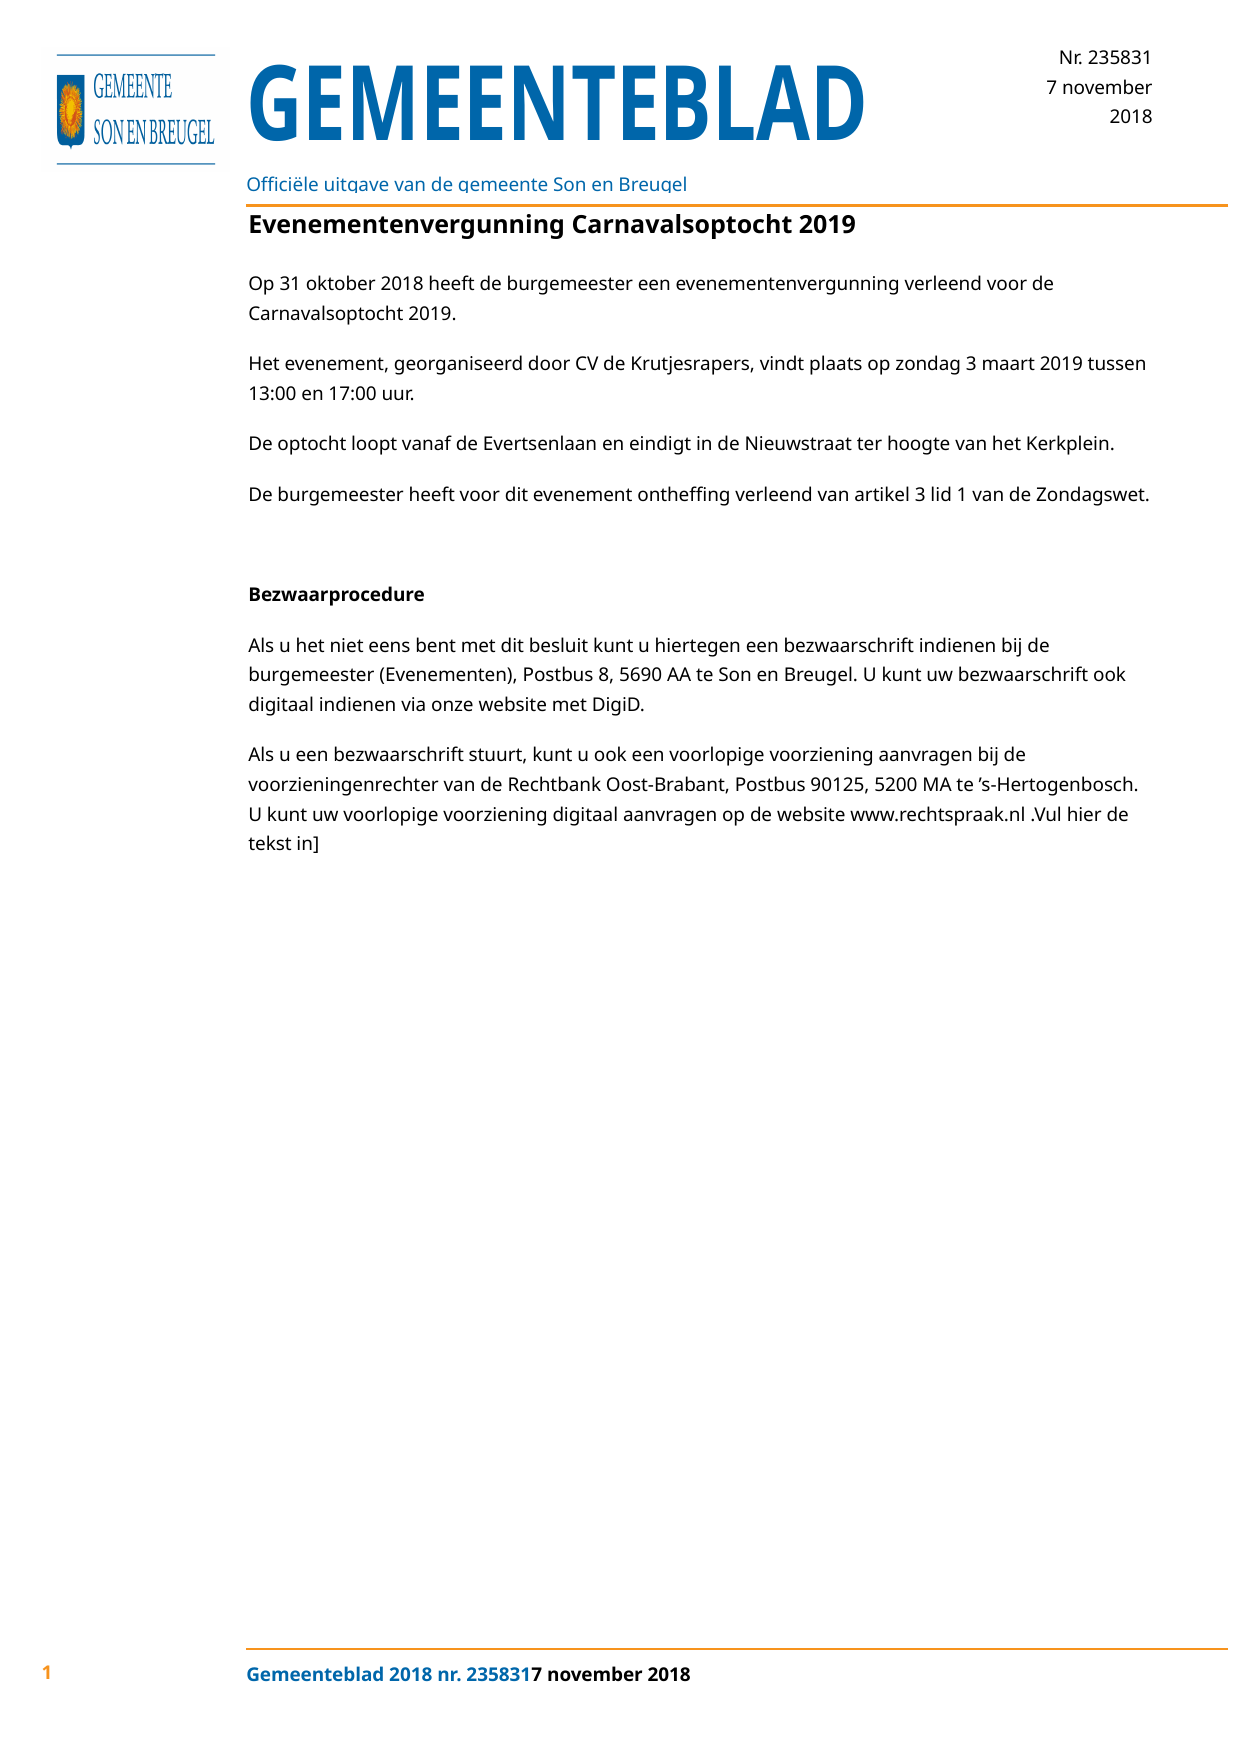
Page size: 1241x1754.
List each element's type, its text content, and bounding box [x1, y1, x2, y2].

text Evenementenvergunning Carnavalsoptocht 2019 [248, 207, 1152, 241]
text Als u het niet eens bent met dit besluit kunt u hiertegen een bezwaarschrift indienen bij de burgemeester (Evenementen), Postbus 8, 5690 AA te Son en Breugel. U kunt uw bezwaarschrift ook digitaal indienen via onze website met DigiD. [248, 632, 1152, 717]
text Bezwaarprocedure [248, 582, 1152, 607]
picture [41, 47, 231, 172]
text De optocht loopt vanaf de Evertsenlaan en eindigt in de Nieuwstraat ter hoogte van het Kerkplein. [248, 430, 1152, 456]
text Het evenement, georganiseerd door CV de Krutjesrapers, vindt plaats op zondag 3 maart 2019 tussen 13:00 en 17:00 uur. [248, 350, 1152, 406]
text Als u een bezwaarschrift stuurt, kunt u ook een voorlopige voorziening aanvragen bij de voorzieningenrechter van de Rechtbank Oost-Brabant, Postbus 90125, 5200 MA te ’s-Hertogenbosch. U kunt uw voorlopige voorziening digitaal aanvragen op de website www.rechtspraak.nl .Vul hier de tekst in] [248, 742, 1152, 856]
text De burgemeester heeft voor dit evenement ontheffing verleend van artikel 3 lid 1 van de Zondagswet. [248, 481, 1152, 506]
text Op 31 oktober 2018 heeft de burgemeester een evenementenvergunning verleend voor de Carnavalsoptocht 2019. [248, 270, 1152, 326]
